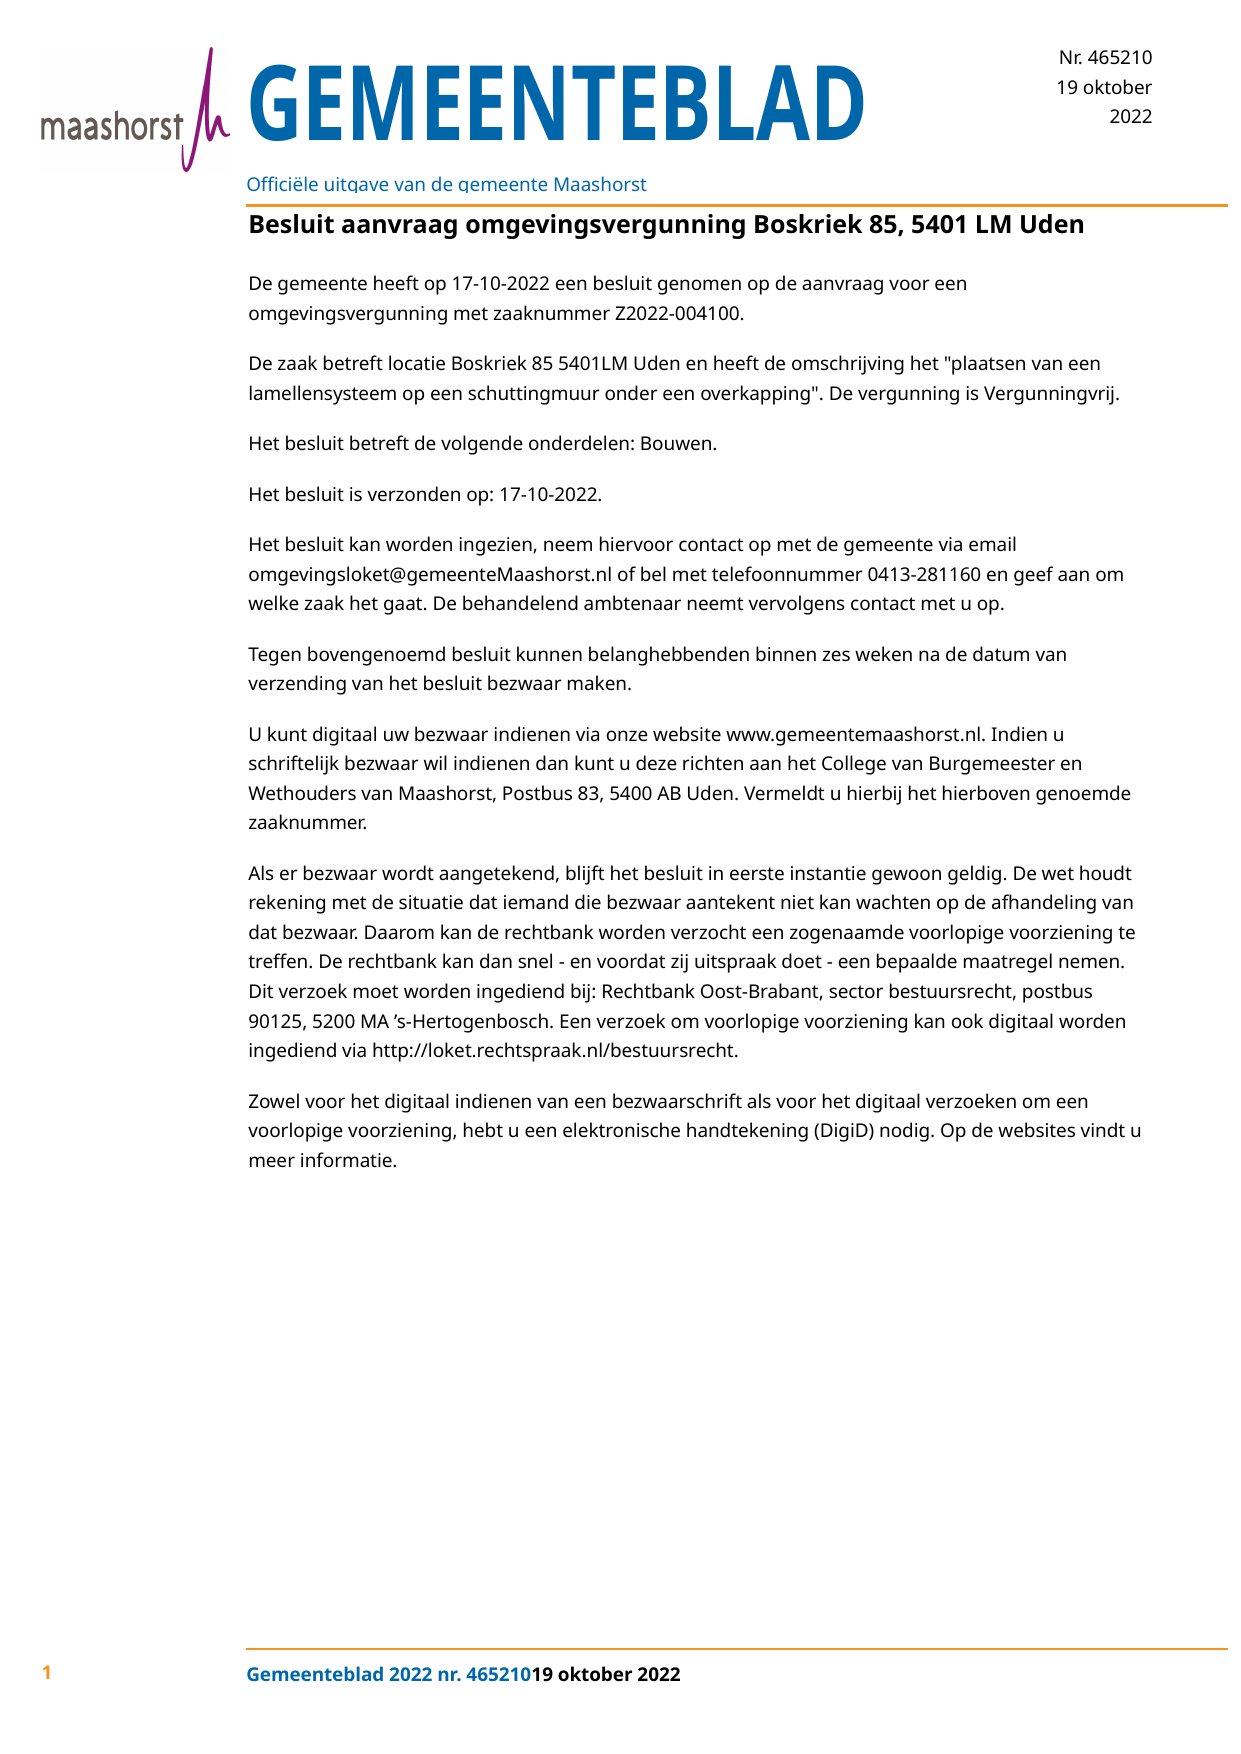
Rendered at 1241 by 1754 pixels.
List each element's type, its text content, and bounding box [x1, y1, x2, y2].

text Als er bezwaar wordt aangetekend, blijft het besluit in eerste instantie gewoon geldig. De wet houdt rekening met de situatie dat iemand die bezwaar aantekent niet kan wachten op de afhandeling van dat bezwaar. Daarom kan de rechtbank worden verzocht een zogenaamde voorlopige voorziening te treffen. De rechtbank kan dan snel - en voordat zij uitspraak doet - een bepaalde maatregel nemen. Dit verzoek moet worden ingediend bij: Rechtbank Oost-Brabant, sector bestuursrecht, postbus 90125, 5200 MA ’s-Hertogenbosch. Een verzoek om voorlopige voorziening kan ook digitaal worden ingediend via http://loket.rechtspraak.nl/bestuursrecht. [248, 860, 1152, 1063]
text Het besluit kan worden ingezien, neem hiervoor contact op met de gemeente via email omgevingsloket@gemeenteMaashorst.nl of bel met telefoonnummer 0413-281160 en geef aan om welke zaak het gaat. De behandelend ambtenaar neemt vervolgens contact met u op. [248, 531, 1152, 616]
picture [41, 47, 231, 172]
text Tegen bovengenoemd besluit kunnen belanghebbenden binnen zes weken na de datum van verzending van het besluit bezwaar maken. [248, 641, 1152, 696]
text De gemeente heeft op 17-10-2022 een besluit genomen op de aanvraag voor een omgevingsvergunning met zaaknummer Z2022-004100. [248, 270, 1152, 326]
text Het besluit is verzonden op: 17-10-2022. [248, 481, 1152, 506]
text Het besluit betreft de volgende onderdelen: Bouwen. [248, 430, 1152, 456]
text U kunt digitaal uw bezwaar indienen via onze website www.gemeentemaashorst.nl. Indien u schriftelijk bezwaar wil indienen dan kunt u deze richten aan het College van Burgemeester en Wethouders van Maashorst, Postbus 83, 5400 AB Uden. Vermeldt u hierbij het hierboven genoemde zaaknummer. [248, 721, 1152, 835]
text De zaak betreft locatie Boskriek 85 5401LM Uden en heeft de omschrijving het "plaatsen van een lamellensysteem op een schuttingmuur onder een overkapping". De vergunning is Vergunningvrij. [248, 350, 1152, 406]
text Zowel voor het digitaal indienen van een bezwaarschrift als voor het digitaal verzoeken om een voorlopige voorziening, hebt u een elektronische handtekening (DigiD) nodig. Op de websites vindt u meer informatie. [248, 1088, 1152, 1173]
text Besluit aanvraag omgevingsvergunning Boskriek 85, 5401 LM Uden [248, 207, 1152, 241]
